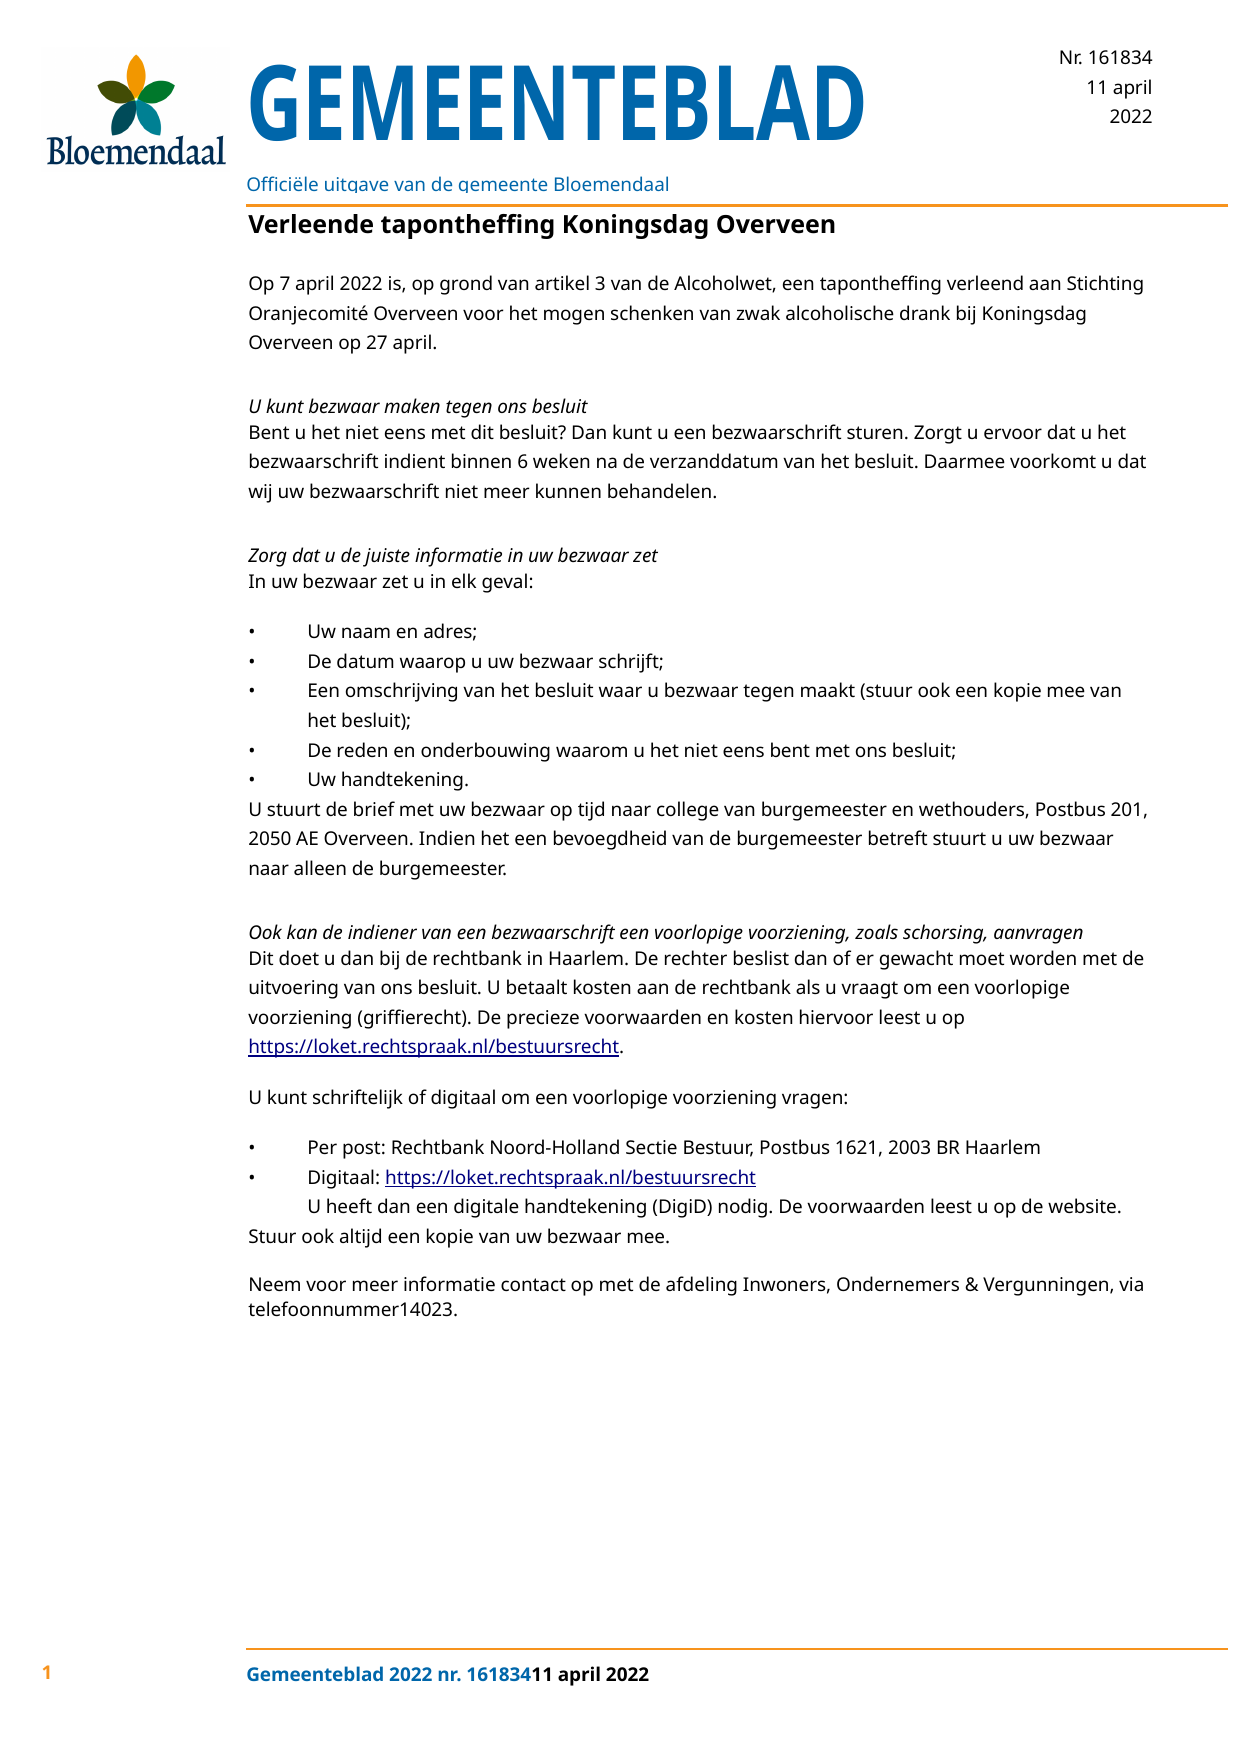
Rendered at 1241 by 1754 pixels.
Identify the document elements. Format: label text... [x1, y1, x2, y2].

list Een omschrijving van het besluit waar u bezwaar tegen maakt (stuur ook een kopie mee van het besluit); [248, 678, 1152, 733]
list Uw handtekening. [248, 766, 1152, 792]
list Per post: Rechtbank Noord-Holland Sectie Bestuur, Postbus 1621, 2003 BR Haarlem [248, 1134, 1152, 1160]
text Zorg dat u de juiste informatie in uw bezwaar zet [248, 542, 1152, 568]
text Neem voor meer informatie contact op met de afdeling Inwoners, Ondernemers & Vergunningen, via telefoonnummer14023. [248, 1271, 1152, 1322]
text Op 7 april 2022 is, op grond van artikel 3 van de Alcoholwet, een tapontheffing verleend aan Stichting Oranjecomité Overveen voor het mogen schenken van zwak alcoholische drank bij Koningsdag Overveen op 27 april. [248, 270, 1152, 355]
text Ook kan de indiener van een bezwaarschrift een voorlopige voorziening, zoals schorsing, aanvragen [248, 919, 1152, 945]
text Verleende tapontheffing Koningsdag Overveen [248, 207, 1152, 241]
text In uw bezwaar zet u in elk geval: [248, 568, 1152, 594]
text U stuurt de brief met uw bezwaar op tijd naar college van burgemeester en wethouders, Postbus 201, 2050 AE Overveen. Indien het een bevoegdheid van de burgemeester betreft stuurt u uw bezwaar naar alleen de burgemeester. [248, 796, 1152, 881]
list De reden en onderbouwing waarom u het niet eens bent met ons besluit; [248, 737, 1152, 762]
list De datum waarop u uw bezwaar schrijft; [248, 648, 1152, 674]
text U kunt schriftelijk of digitaal om een voorlopige voorziening vragen: [248, 1084, 1152, 1110]
text Stuur ook altijd een kopie van uw bezwaar mee. [248, 1223, 1152, 1249]
list Uw naam en adres; [248, 618, 1152, 644]
text U kunt bezwaar maken tegen ons besluit [248, 393, 1152, 419]
picture [41, 47, 231, 172]
text Dit doet u dan bij de rechtbank in Haarlem. De rechter beslist dan of er gewacht moet worden met de uitvoering van ons besluit. U betaalt kosten aan de rechtbank als u vraagt om een voorlopige voorziening (griffierecht). De precieze voorwaarden en kosten hiervoor leest u op https://loket.rechtspraak.nl/bestuursrecht. [248, 945, 1152, 1059]
list Digitaal: https://loket.rechtspraak.nl/bestuursrecht [248, 1164, 1152, 1190]
text Bent u het niet eens met dit besluit? Dan kunt u een bezwaarschrift sturen. Zorgt u ervoor dat u het bezwaarschrift indient binnen 6 weken na de verzanddatum van het besluit. Daarmee voorkomt u dat wij uw bezwaarschrift niet meer kunnen behandelen. [248, 419, 1152, 504]
list U heeft dan een digitale handtekening (DigiD) nodig. De voorwaarden leest u op de website. [248, 1193, 1152, 1219]
